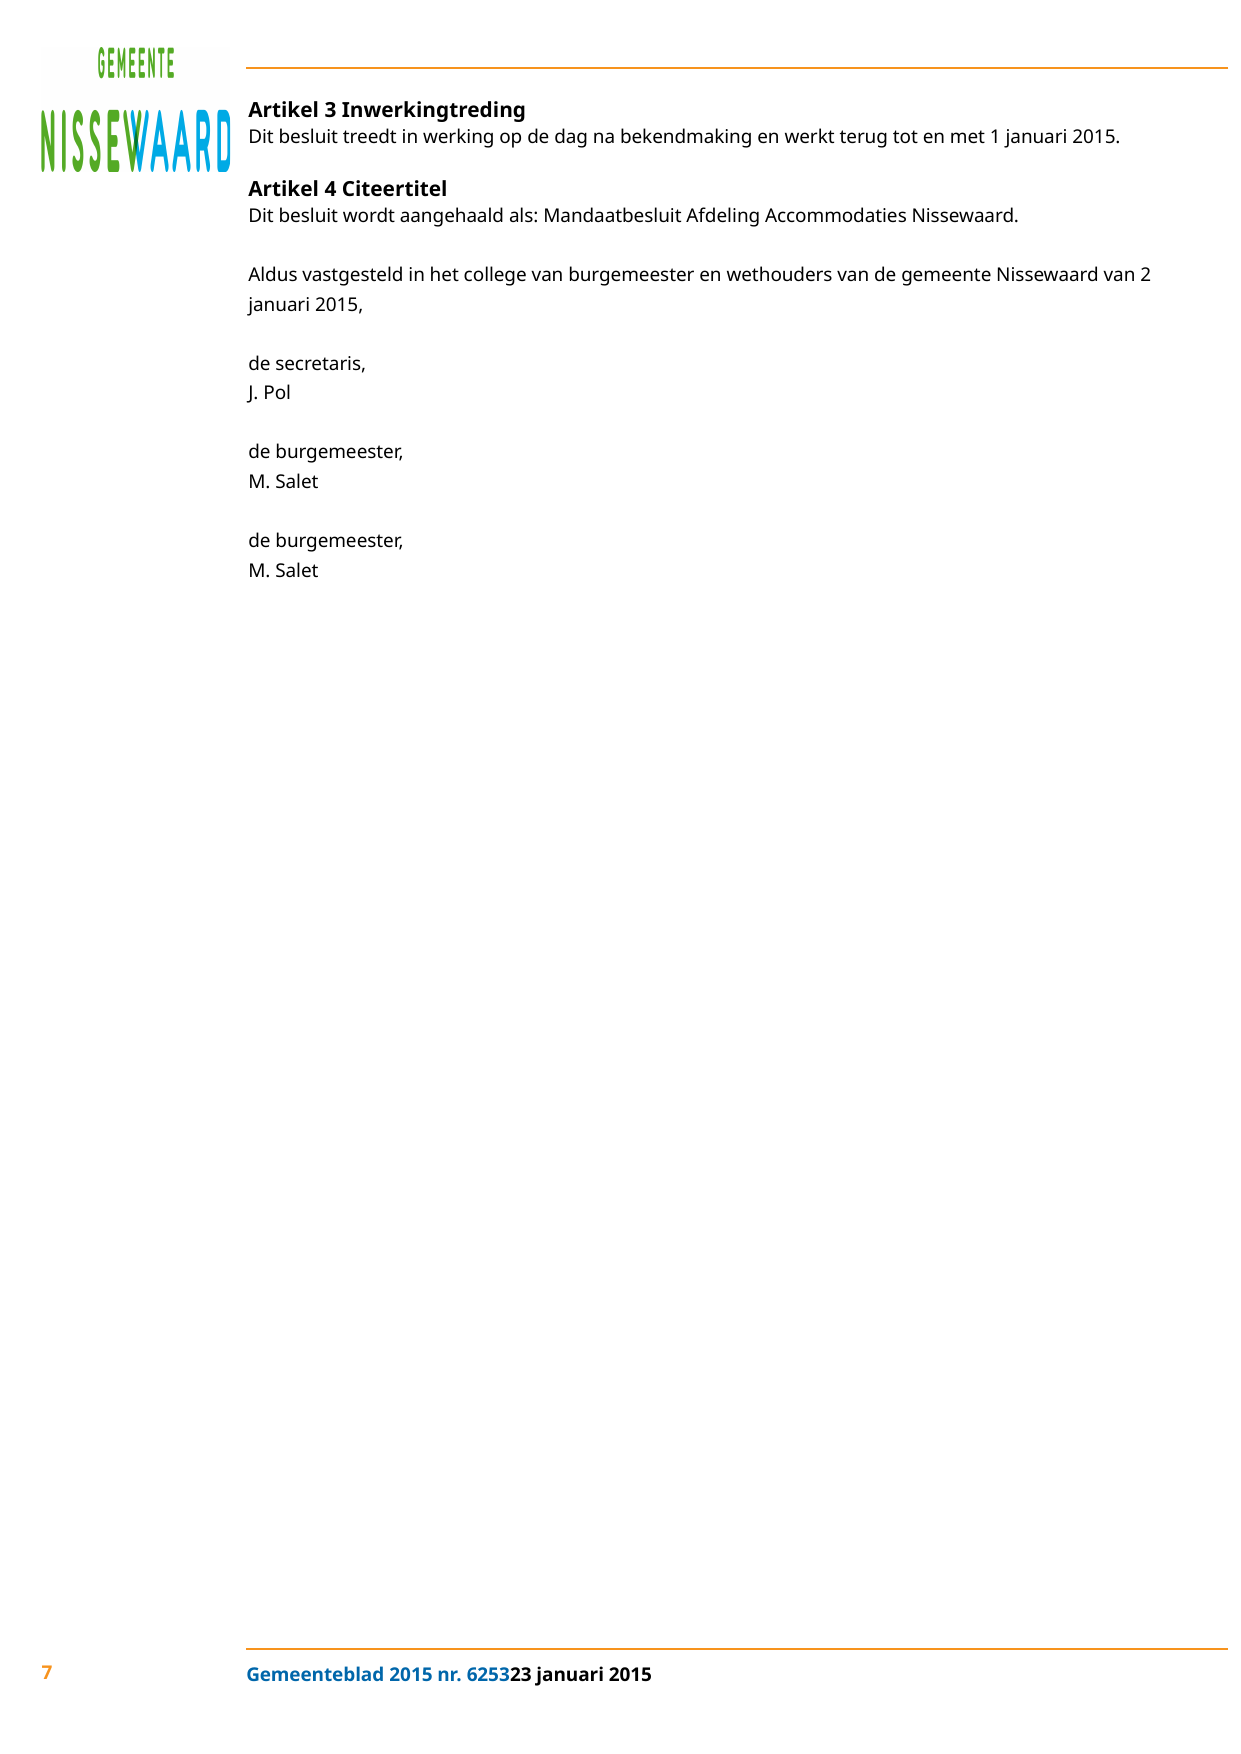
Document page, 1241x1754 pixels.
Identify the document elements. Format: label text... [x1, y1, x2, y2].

text Dit besluit treedt in werking op de dag na bekendmaking en werkt terug tot en met 1 januari 2015. [248, 123, 1152, 149]
text Aldus vastgesteld in het college van burgemeester en wethouders van de gemeente Nissewaard van 2 januari 2015, [248, 261, 1152, 317]
text J. Pol [248, 379, 1152, 405]
picture [200, 151, 206, 172]
text Artikel 4 Citeertitel [248, 174, 1152, 202]
text M. Salet [248, 468, 1152, 494]
picture [176, 157, 187, 172]
text de burgemeester, [248, 527, 1152, 553]
text de burgemeester, [248, 439, 1152, 464]
picture [154, 157, 165, 172]
text Artikel 3 Inwerkingtreding [248, 95, 1152, 123]
picture [41, 47, 231, 172]
picture [201, 122, 206, 138]
picture [222, 122, 227, 160]
text de secretaris, [248, 350, 1152, 376]
text M. Salet [248, 557, 1152, 583]
text Dit besluit wordt aangehaald als: Mandaatbesluit Afdeling Accommodaties Nissewaard. [248, 202, 1152, 228]
